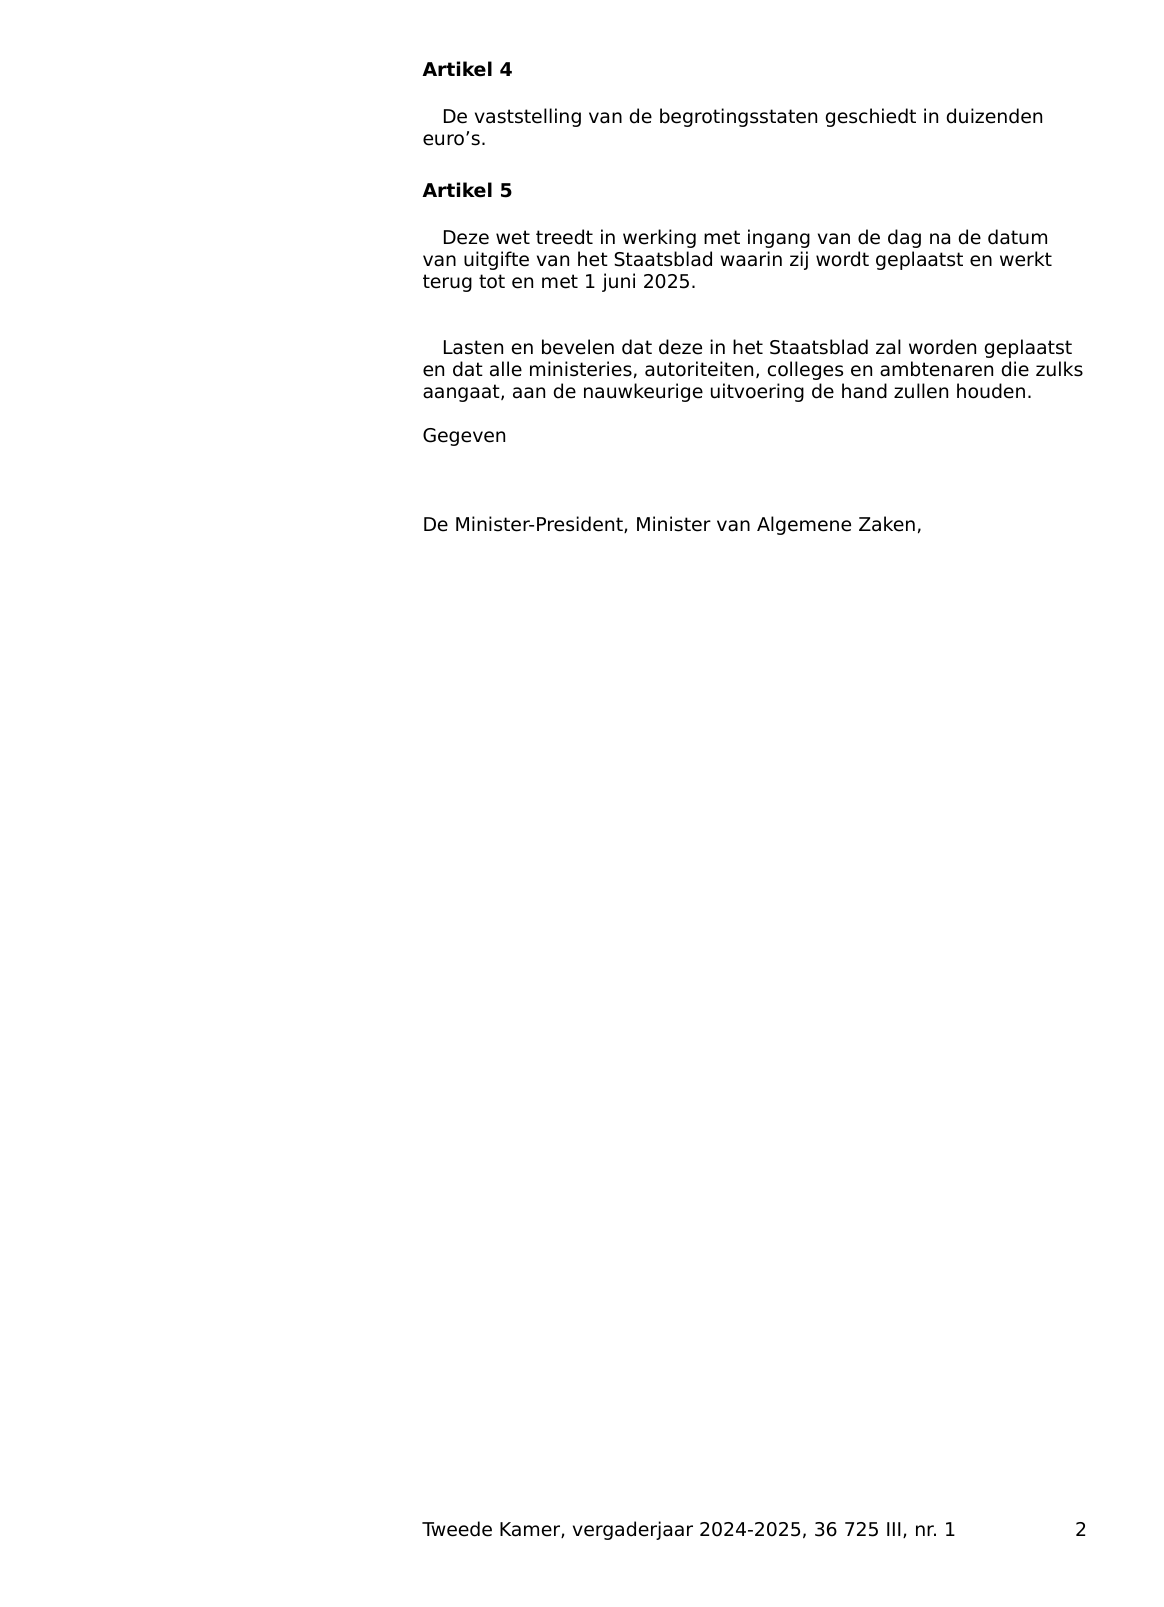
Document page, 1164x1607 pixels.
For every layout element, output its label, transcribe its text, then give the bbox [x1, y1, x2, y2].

text Gegeven [422, 425, 1087, 447]
text De Minister-President, Minister van Algemene Zaken, [422, 514, 1087, 536]
subtitle Artikel 5 [422, 180, 1087, 202]
text Lasten en bevelen dat deze in het Staatsblad zal worden geplaatst en dat alle ministeries, autoriteiten, colleges en ambtenaren die zulks aangaat, aan de nauwkeurige uitvoering de hand zullen houden. [422, 337, 1087, 403]
subtitle Artikel 4 [422, 59, 1087, 81]
text De vaststelling van de begrotingsstaten geschiedt in duizenden euro’s. [422, 106, 1087, 150]
text Deze wet treedt in werking met ingang van de dag na de datum van uitgifte van het Staatsblad waarin zij wordt geplaatst en werkt terug tot en met 1 juni 2025. [422, 227, 1087, 293]
